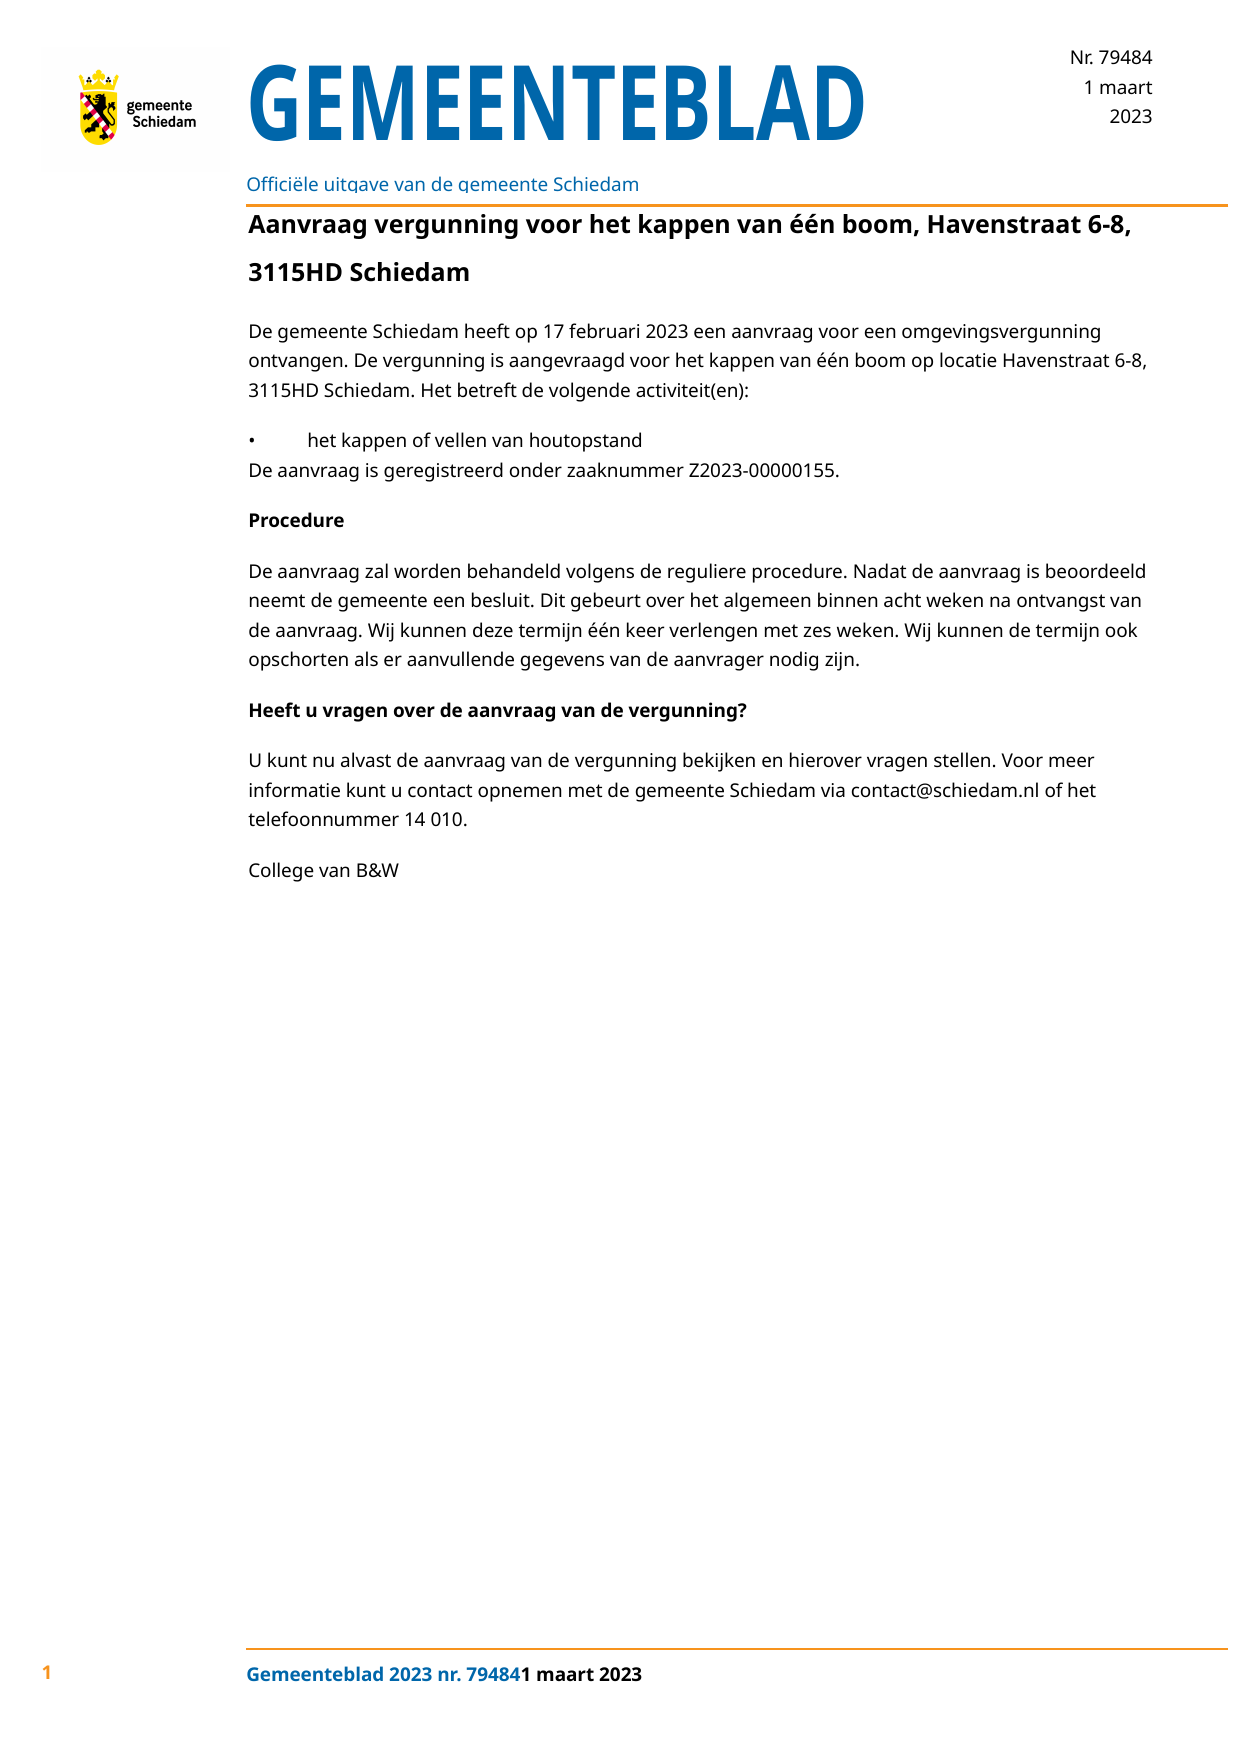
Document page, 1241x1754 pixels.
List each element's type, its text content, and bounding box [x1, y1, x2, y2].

list het kappen of vellen van houtopstand [248, 427, 1152, 453]
text Procedure [248, 507, 1152, 533]
text College van B&W [248, 857, 1152, 883]
text De gemeente Schiedam heeft op 17 februari 2023 een aanvraag voor een omgevingsvergunning ontvangen. De vergunning is aangevraagd voor het kappen van één boom op locatie Havenstraat 6-8, 3115HD Schiedam. Het betreft de volgende activiteit(en): [248, 318, 1152, 403]
text Aanvraag vergunning voor het kappen van één boom, Havenstraat 6-8, 3115HD Schiedam [248, 207, 1152, 288]
text De aanvraag zal worden behandeld volgens de reguliere procedure. Nadat de aanvraag is beoordeeld neemt de gemeente een besluit. Dit gebeurt over het algemeen binnen acht weken na ontvangst van de aanvraag. Wij kunnen deze termijn één keer verlengen met zes weken. Wij kunnen de termijn ook opschorten als er aanvullende gegevens van de aanvrager nodig zijn. [248, 558, 1152, 672]
text Heeft u vragen over de aanvraag van de vergunning? [248, 697, 1152, 723]
picture [41, 47, 231, 172]
text De aanvraag is geregistreerd onder zaaknummer Z2023-00000155. [248, 457, 1152, 483]
text U kunt nu alvast de aanvraag van de vergunning bekijken en hierover vragen stellen. Voor meer informatie kunt u contact opnemen met de gemeente Schiedam via contact@schiedam.nl of het telefoonnummer 14 010. [248, 747, 1152, 832]
